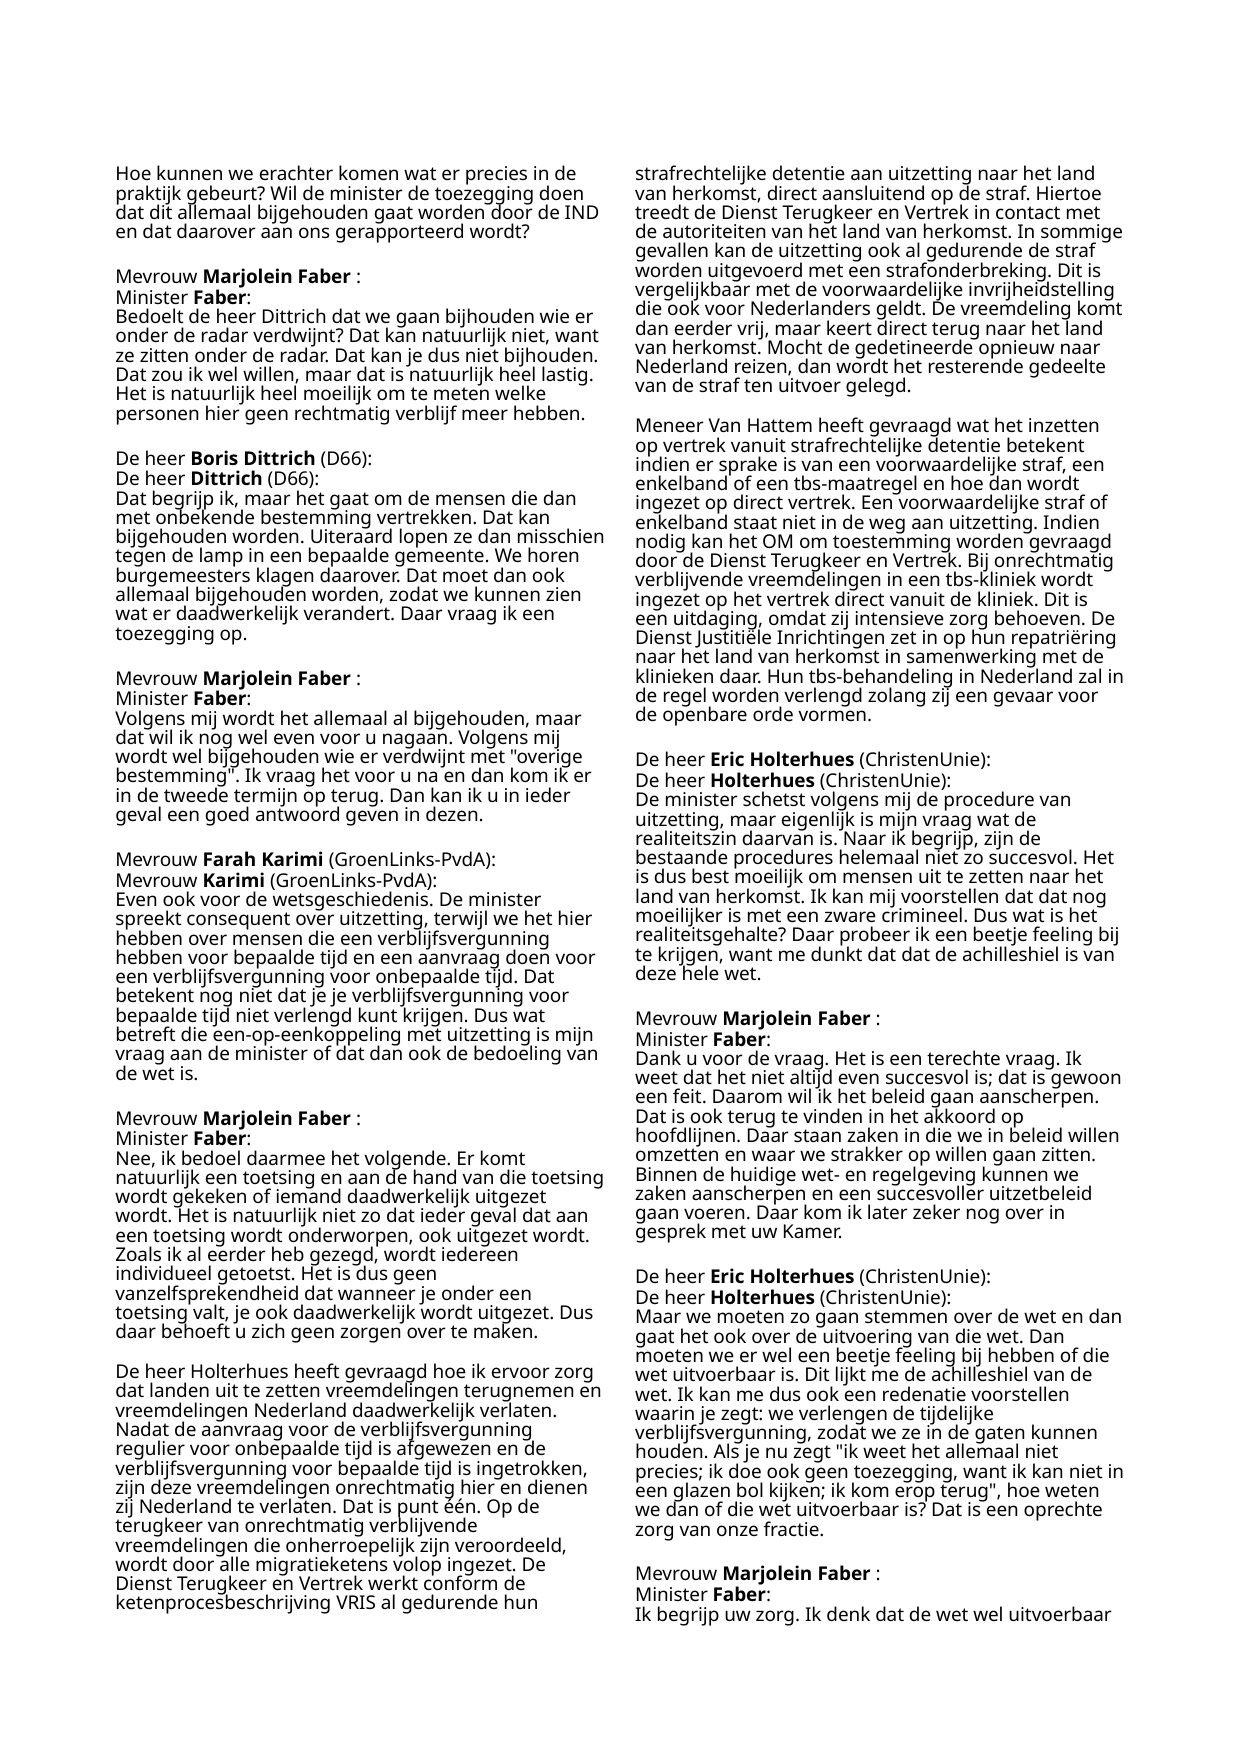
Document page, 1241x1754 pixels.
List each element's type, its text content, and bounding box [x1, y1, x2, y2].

text Minister Faber: [635, 1586, 1125, 1606]
text De heer Eric Holterhues (ChristenUnie): [635, 1263, 1125, 1289]
text De heer Boris Dittrich (D66): [115, 445, 605, 470]
text Even ook voor de wetsgeschiedenis. De minister spreekt consequent over uitzetting, terwijl we het hier hebben over mensen die een verblijfsvergunning hebben voor bepaalde tijd en een aanvraag doen voor een verblijfsvergunning voor onbepaalde tijd. Dat betekent nog niet dat je je verblijfsvergunning voor bepaalde tijd niet verlengd kunt krijgen. Dus wat betreft die een-op-eenkoppeling met uitzetting is mijn vraag aan de minister of dat dan ook de bedoeling van de wet is. [115, 891, 605, 1084]
text Mevrouw Marjolein Faber : [635, 1561, 1125, 1586]
text Dank u voor de vraag. Het is een terechte vraag. Ik weet dat het niet altijd even succesvol is; dat is gewoon een feit. Daarom wil ik het beleid gaan aanscherpen. Dat is ook terug te vinden in het akkoord op hoofdlijnen. Daar staan zaken in die we in beleid willen omzetten en waar we strakker op willen gaan zitten. Binnen de huidige wet- en regelgeving kunnen we zaken aanscherpen en een succesvoller uitzetbeleid gaan voeren. Daar kom ik later zeker nog over in gesprek met uw Kamer. [635, 1050, 1125, 1243]
text Dat begrijp ik, maar het gaat om de mensen die dan met onbekende bestemming vertrekken. Dat kan bijgehouden worden. Uiteraard lopen ze dan misschien tegen de lamp in een bepaalde gemeente. We horen burgemeesters klagen daarover. Dat moet dan ook allemaal bijgehouden worden, zodat we kunnen zien wat er daadwerkelijk verandert. Daar vraag ik een toezegging op. [115, 490, 605, 644]
text Mevrouw Marjolein Faber : [115, 1105, 605, 1130]
text De heer Eric Holterhues (ChristenUnie): [635, 746, 1125, 772]
text De heer Dittrich (D66): [115, 470, 605, 490]
text Meneer Van Hattem heeft gevraagd wat het inzetten op vertrek vanuit strafrechtelijke detentie betekent indien er sprake is van een voorwaardelijke straf, een enkelband of een tbs-maatregel en hoe dan wordt ingezet op direct vertrek. Een voorwaardelijke straf of enkelband staat niet in de weg aan uitzetting. Indien nodig kan het OM om toestemming worden gevraagd door de Dienst Terugkeer en Vertrek. Bij onrechtmatig verblijvende vreemdelingen in een tbs-kliniek wordt ingezet op het vertrek direct vanuit de kliniek. Dit is een uitdaging, omdat zij intensieve zorg behoeven. De Dienst Justitiële Inrichtingen zet in op hun repatriëring naar het land van herkomst in samenwerking met de klinieken daar. Hun tbs-behandeling in Nederland zal in de regel worden verlengd zolang zij een gevaar voor de openbare orde vormen. [635, 417, 1125, 726]
text De minister schetst volgens mij de procedure van uitzetting, maar eigenlijk is mijn vraag wat de realiteitszin daarvan is. Naar ik begrijp, zijn de bestaande procedures helemaal niet zo succesvol. Het is dus best moeilijk om mensen uit te zetten naar het land van herkomst. Ik kan mij voorstellen dat dat nog moeilijker is met een zware crimineel. Dus wat is het realiteitsgehalte? Daar probeer ik een beetje feeling bij te krijgen, want me dunkt dat dat de achilleshiel is van deze hele wet. [635, 791, 1125, 984]
text Mevrouw Marjolein Faber : [115, 263, 605, 289]
text Mevrouw Karimi (GroenLinks-PvdA): [115, 872, 605, 891]
text Hoe kunnen we erachter komen wat er precies in de praktijk gebeurt? Wil de minister de toezegging doen dat dit allemaal bijgehouden gaat worden door de IND en dat daarover aan ons gerapporteerd wordt? [115, 165, 605, 242]
text Nee, ik bedoel daarmee het volgende. Er komt natuurlijk een toetsing en aan de hand van die toetsing wordt gekeken of iemand daadwerkelijk uitgezet wordt. Het is natuurlijk niet zo dat ieder geval dat aan een toetsing wordt onderworpen, ook uitgezet wordt. Zoals ik al eerder heb gezegd, wordt iedereen individueel getoetst. Het is dus geen vanzelfsprekendheid dat wanneer je onder een toetsing valt, je ook daadwerkelijk wordt uitgezet. Dus daar behoeft u zich geen zorgen over te maken. [115, 1150, 605, 1342]
text De heer Holterhues (ChristenUnie): [635, 1289, 1125, 1308]
text Minister Faber: [115, 289, 605, 308]
text Volgens mij wordt het allemaal al bijgehouden, maar dat wil ik nog wel even voor u nagaan. Volgens mij wordt wel bijgehouden wie er verdwijnt met "overige bestemming". Ik vraag het voor u na en dan kom ik er in de tweede termijn op terug. Dan kan ik u in ieder geval een goed antwoord geven in dezen. [115, 710, 605, 825]
text De heer Holterhues (ChristenUnie): [635, 772, 1125, 791]
text strafrechtelijke detentie aan uitzetting naar het land van herkomst, direct aansluitend op de straf. Hiertoe treedt de Dienst Terugkeer en Vertrek in contact met de autoriteiten van het land van herkomst. In sommige gevallen kan de uitzetting ook al gedurende de straf worden uitgevoerd met een strafonderbreking. Dit is vergelijkbaar met de voorwaardelijke invrijheidstelling die ook voor Nederlanders geldt. De vreemdeling komt dan eerder vrij, maar keert direct terug naar het land van herkomst. Mocht de gedetineerde opnieuw naar Nederland reizen, dan wordt het resterende gedeelte van de straf ten uitvoer gelegd. [635, 165, 1125, 397]
text Maar we moeten zo gaan stemmen over de wet en dan gaat het ook over de uitvoering van die wet. Dan moeten we er wel een beetje feeling bij hebben of die wet uitvoerbaar is. Dit lijkt me de achilleshiel van de wet. Ik kan me dus ook een redenatie voorstellen waarin je zegt: we verlengen de tijdelijke verblijfsvergunning, zodat we ze in de gaten kunnen houden. Als je nu zegt "ik weet het allemaal niet precies; ik doe ook geen toezegging, want ik kan niet in een glazen bol kijken; ik kom erop terug", hoe weten we dan of die wet uitvoerbaar is? Dat is een oprechte zorg van onze fractie. [635, 1308, 1125, 1540]
text De heer Holterhues heeft gevraagd hoe ik ervoor zorg dat landen uit te zetten vreemdelingen terugnemen en vreemdelingen Nederland daadwerkelijk verlaten. Nadat de aanvraag voor de verblijfsvergunning regulier voor onbepaalde tijd is afgewezen en de verblijfsvergunning voor bepaalde tijd is ingetrokken, zijn deze vreemdelingen onrechtmatig hier en dienen zij Nederland te verlaten. Dat is punt één. Op de terugkeer van onrechtmatig verblijvende vreemdelingen die onherroepelijk zijn veroordeeld, wordt door alle migratieketens volop ingezet. De Dienst Terugkeer en Vertrek werkt conform de ketenprocesbeschrijving VRIS al gedurende hun [115, 1363, 605, 1614]
text Ik begrijp uw zorg. Ik denk dat de wet wel uitvoerbaar [635, 1606, 1125, 1625]
text Minister Faber: [115, 690, 605, 710]
text Mevrouw Marjolein Faber : [635, 1005, 1125, 1031]
text Mevrouw Farah Karimi (GroenLinks-PvdA): [115, 846, 605, 872]
text Minister Faber: [115, 1130, 605, 1150]
text Minister Faber: [635, 1031, 1125, 1050]
text Bedoelt de heer Dittrich dat we gaan bijhouden wie er onder de radar verdwijnt? Dat kan natuurlijk niet, want ze zitten onder de radar. Dat kan je dus niet bijhouden. Dat zou ik wel willen, maar dat is natuurlijk heel lastig. Het is natuurlijk heel moeilijk om te meten welke personen hier geen rechtmatig verblijf meer hebben. [115, 308, 605, 424]
text Mevrouw Marjolein Faber : [115, 665, 605, 690]
